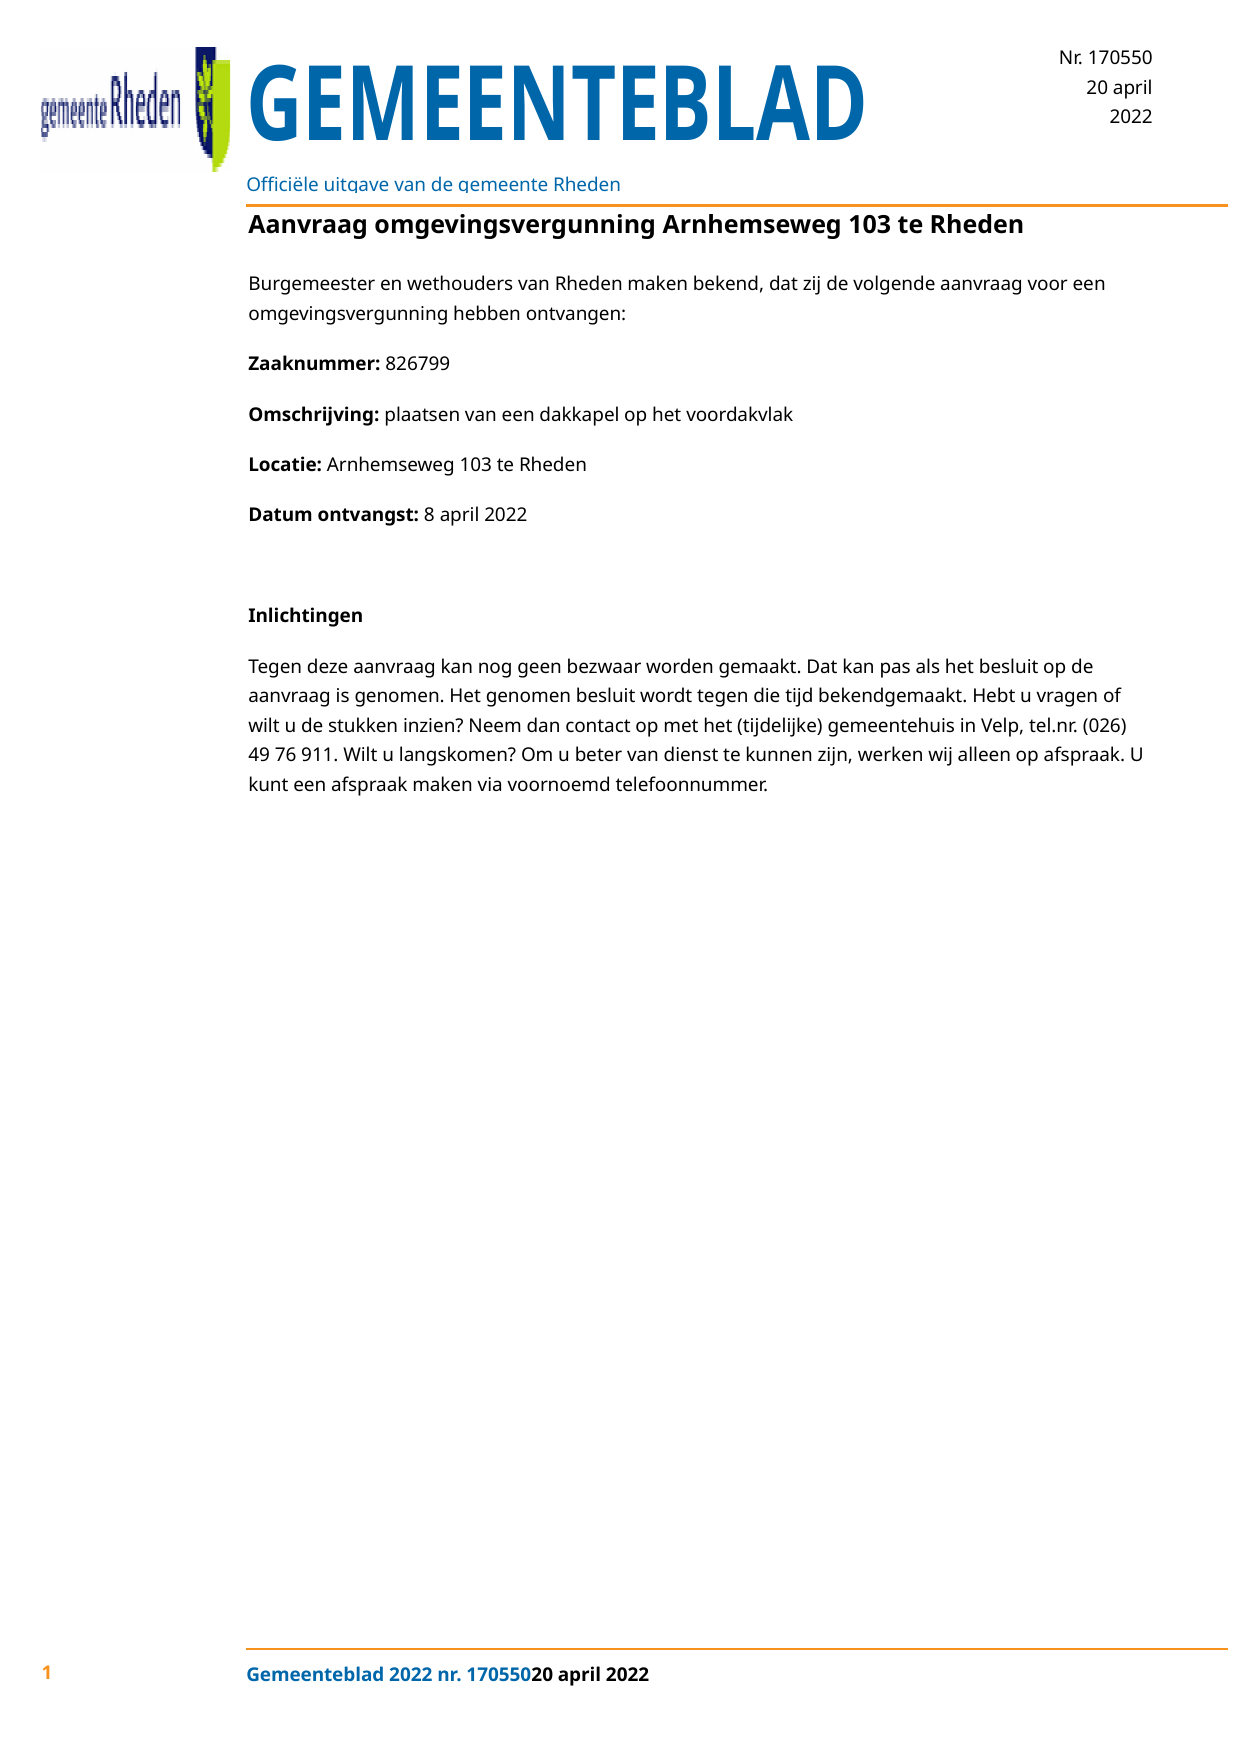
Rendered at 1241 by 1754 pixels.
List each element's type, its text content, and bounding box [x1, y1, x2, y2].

text Locatie: Arnhemseweg 103 te Rheden [248, 451, 1152, 477]
text Datum ontvangst: 8 april 2022 [248, 502, 1152, 527]
text Aanvraag omgevingsvergunning Arnhemseweg 103 te Rheden [248, 207, 1152, 241]
text Omschrijving: plaatsen van een dakkapel op het voordakvlak [248, 401, 1152, 426]
text Inlichtingen [248, 602, 1152, 628]
text Tegen deze aanvraag kan nog geen bezwaar worden gemaakt. Dat kan pas als het besluit op de aanvraag is genomen. Het genomen besluit wordt tegen die tijd bekendgemaakt. Hebt u vragen of wilt u de stukken inzien? Neem dan contact op met het (tijdelijke) gemeentehuis in Velp, tel.nr. (026) 49 76 911. Wilt u langskomen? Om u beter van dienst te kunnen zijn, werken wij alleen op afspraak. U kunt een afspraak maken via voornoemd telefoonnummer. [248, 653, 1152, 797]
text Zaaknummer: 826799 [248, 350, 1152, 376]
text Burgemeester en wethouders van Rheden maken bekend, dat zij de volgende aanvraag voor een omgevingsvergunning hebben ontvangen: [248, 270, 1152, 326]
picture [41, 47, 231, 172]
